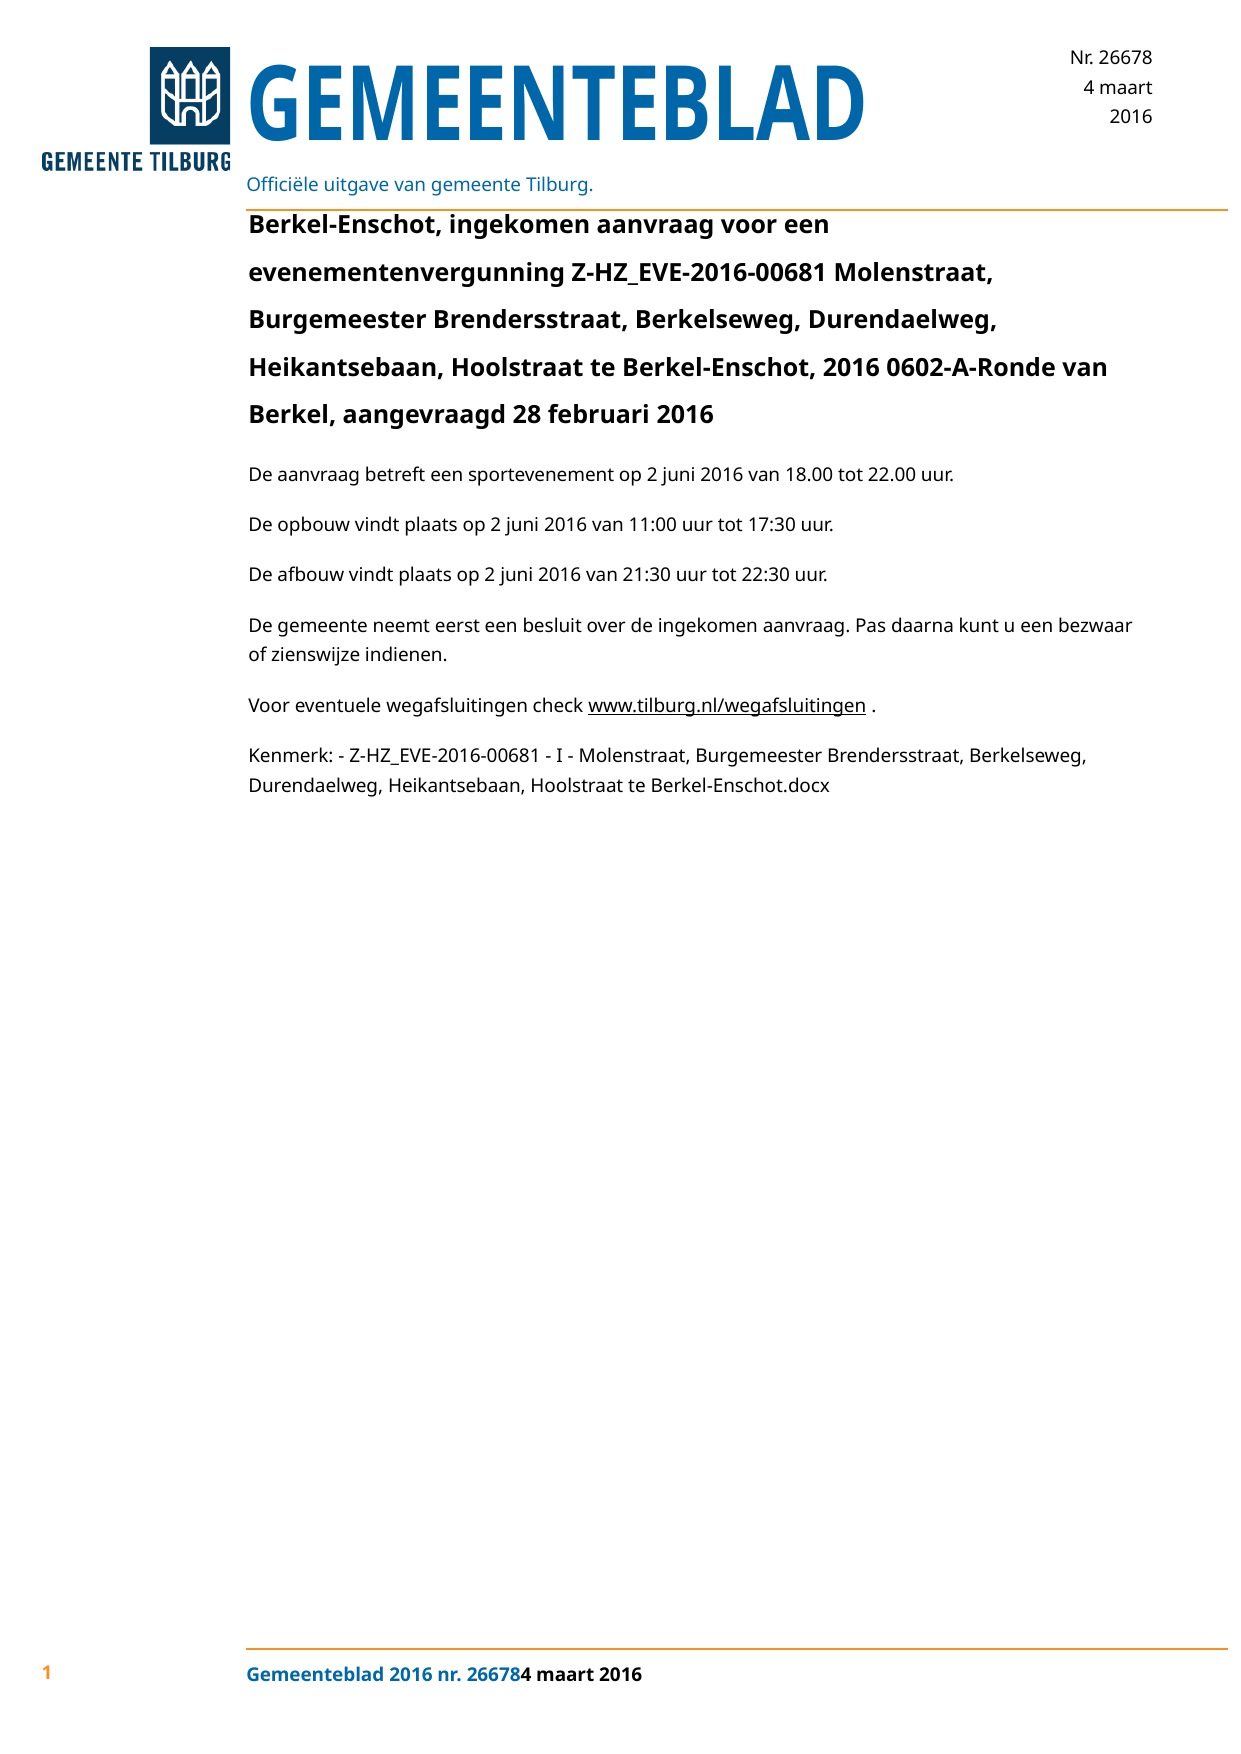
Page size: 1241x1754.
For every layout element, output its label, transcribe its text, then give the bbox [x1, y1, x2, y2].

text De opbouw vindt plaats op 2 juni 2016 van 11:00 uur tot 17:30 uur. [248, 511, 1152, 537]
text De gemeente neemt eerst een besluit over de ingekomen aanvraag. Pas daarna kunt u een bezwaar of zienswijze indienen. [248, 612, 1152, 667]
text De afbouw vindt plaats op 2 juni 2016 van 21:30 uur tot 22:30 uur. [248, 562, 1152, 587]
text Berkel-Enschot, ingekomen aanvraag voor een evenementenvergunning Z-HZ_EVE-2016-00681 Molenstraat, Burgemeester Brendersstraat, Berkelseweg, Durendaelweg, Heikantsebaan, Hoolstraat te Berkel-Enschot, 2016 0602-A-Ronde van Berkel, aangevraagd 28 februari 2016 [248, 211, 1152, 431]
picture [41, 47, 231, 172]
text De aanvraag betreft een sportevenement op 2 juni 2016 van 18.00 tot 22.00 uur. [248, 461, 1152, 486]
text Voor eventuele wegafsluitingen check www.tilburg.nl/wegafsluitingen . [248, 692, 1152, 718]
text Kenmerk: - Z-HZ_EVE-2016-00681 - I - Molenstraat, Burgemeester Brendersstraat, Berkelseweg, Durendaelweg, Heikantsebaan, Hoolstraat te Berkel-Enschot.docx [248, 742, 1152, 798]
